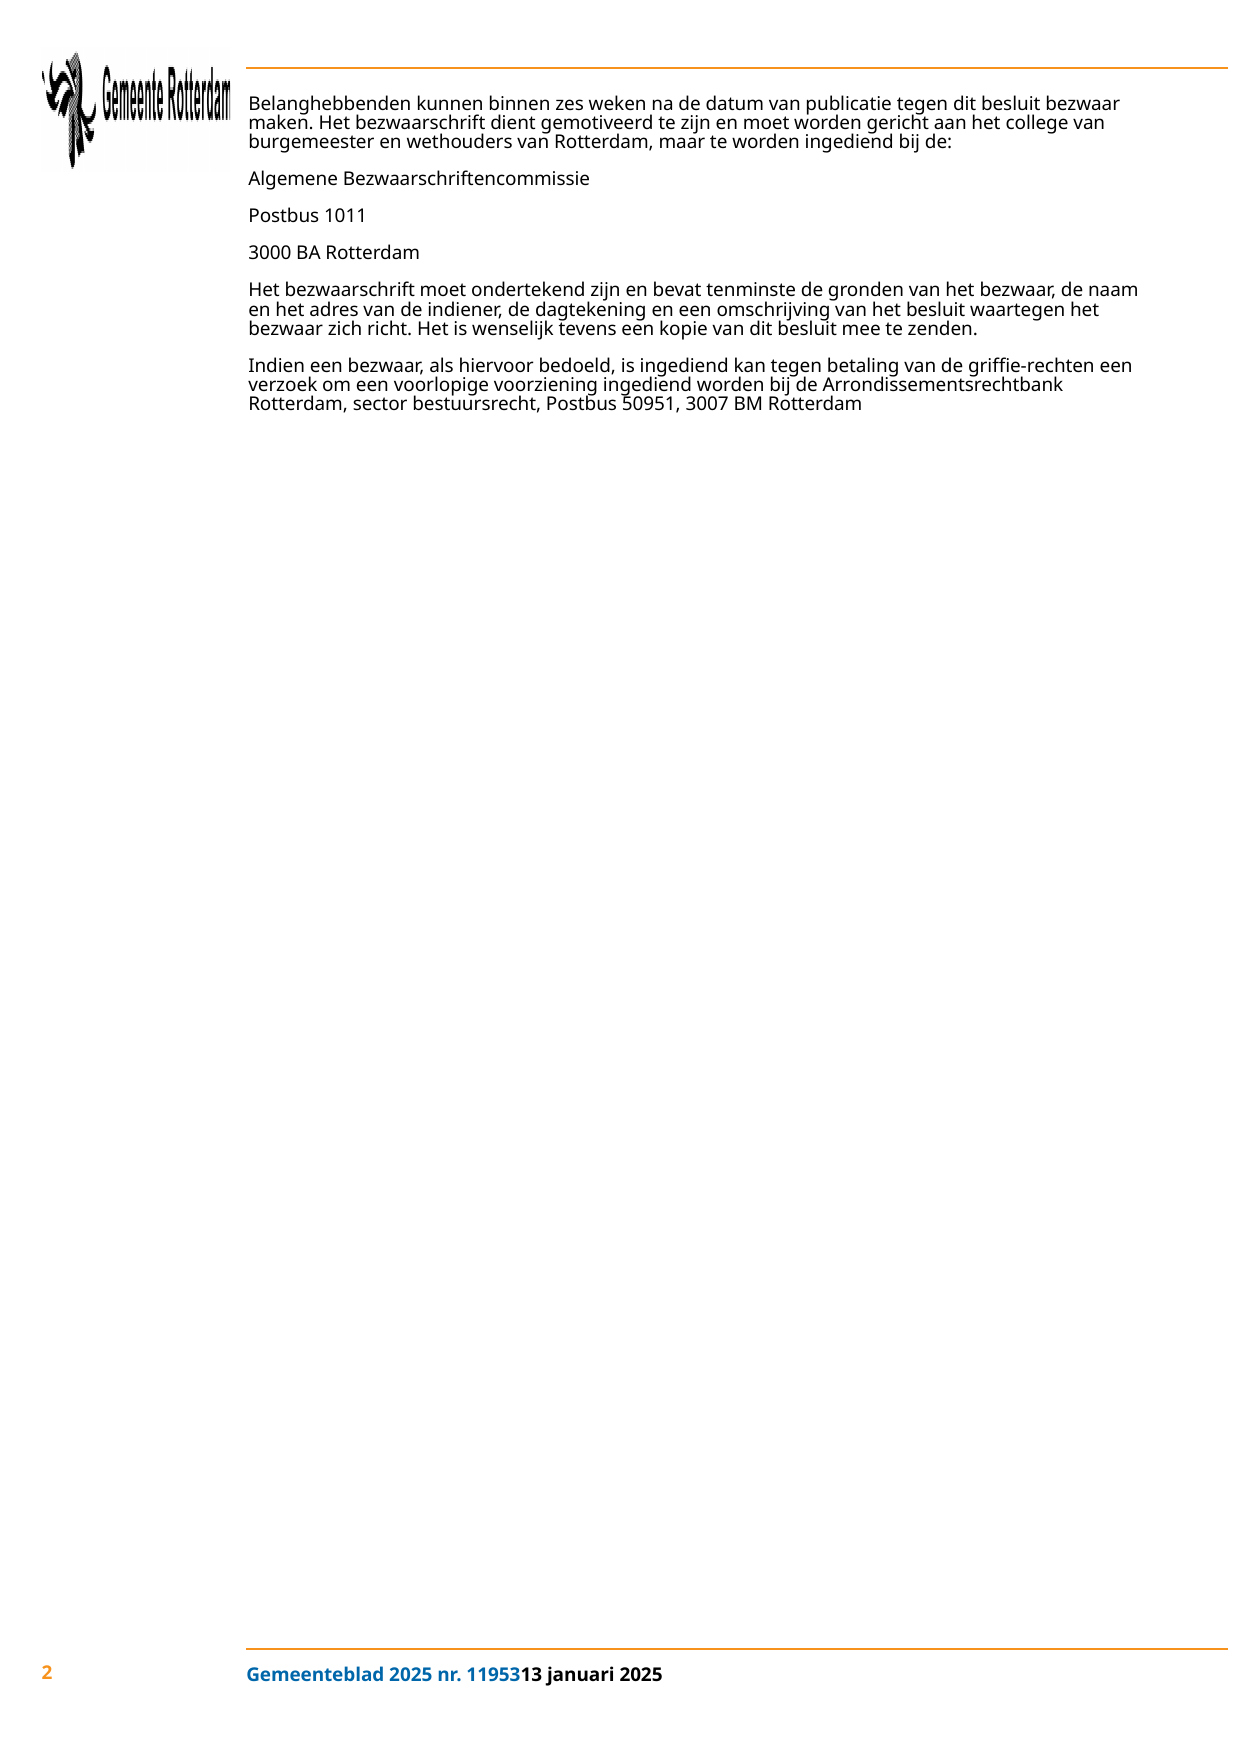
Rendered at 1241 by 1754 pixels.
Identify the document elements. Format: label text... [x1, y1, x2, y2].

text Belanghebbenden kunnen binnen zes weken na de datum van publicatie tegen dit besluit bezwaar maken. Het bezwaarschrift dient gemotiveerd te zijn en moet worden gericht aan het college van burgemeester en wethouders van Rotterdam, maar te worden ingediend bij de: [248, 95, 1152, 153]
text Algemene Bezwaarschriftencommissie [248, 170, 1152, 190]
picture [41, 47, 231, 172]
text Indien een bezwaar, als hiervoor bedoeld, is ingediend kan tegen betaling van de griffie-rechten een verzoek om een voorlopige voorziening ingediend worden bij de Arrondissementsrechtbank Rotterdam, sector bestuursrecht, Postbus 50951, 3007 BM Rotterdam [248, 357, 1152, 415]
text 3000 BA Rotterdam [248, 244, 1152, 264]
text Het bezwaarschrift moet ondertekend zijn en bevat tenminste de gronden van het bezwaar, de naam en het adres van de indiener, de dagtekening en een omschrijving van het besluit waartegen het bezwaar zich richt. Het is wenselijk tevens een kopie van dit besluit mee te zenden. [248, 281, 1152, 339]
text Postbus 1011 [248, 207, 1152, 227]
